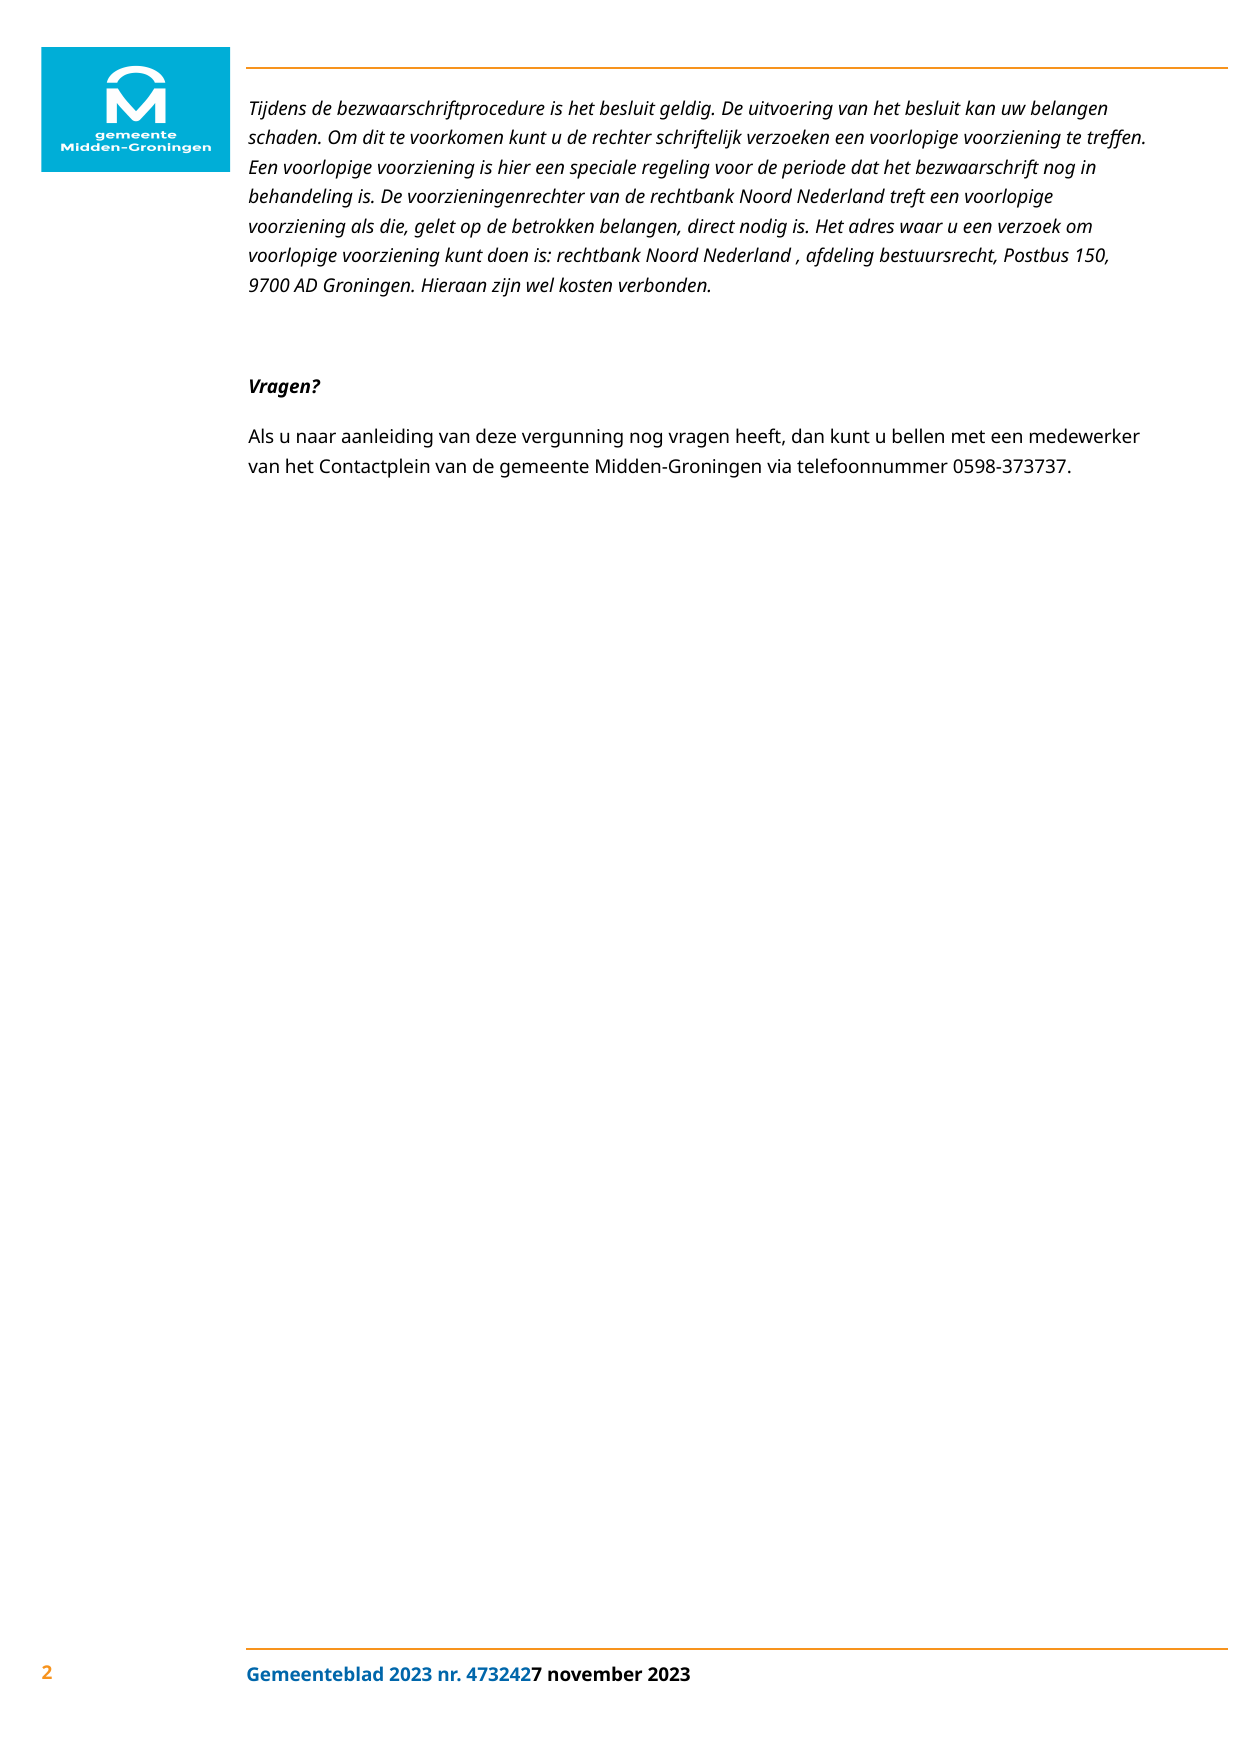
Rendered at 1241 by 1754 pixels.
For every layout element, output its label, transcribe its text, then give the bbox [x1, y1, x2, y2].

text Als u naar aanleiding van deze vergunning nog vragen heeft, dan kunt u bellen met een medewerker van het Contactplein van de gemeente Midden-Groningen via telefoonnummer 0598-373737. [248, 423, 1152, 479]
picture [108, 66, 164, 82]
picture [107, 89, 165, 122]
text Tijdens de bezwaarschriftprocedure is het besluit geldig. De uitvoering van het besluit kan uw belangen schaden. Om dit te voorkomen kunt u de rechter schriftelijk verzoeken een voorlopige voorziening te treffen. Een voorlopige voorziening is hier een speciale regeling voor de periode dat het bezwaarschrift nog in behandeling is. De voorzieningenrechter van de rechtbank Noord Nederland treft een voorlopige voorziening als die, gelet op de betrokken belangen, direct nodig is. Het adres waar u een verzoek om voorlopige voorziening kunt doen is: rechtbank Noord Nederland , afdeling bestuursrecht, Postbus 150, 9700 AD Groningen. Hieraan zijn wel kosten verbonden. [248, 95, 1152, 298]
text Vragen? [248, 373, 1152, 399]
picture [184, 146, 190, 153]
